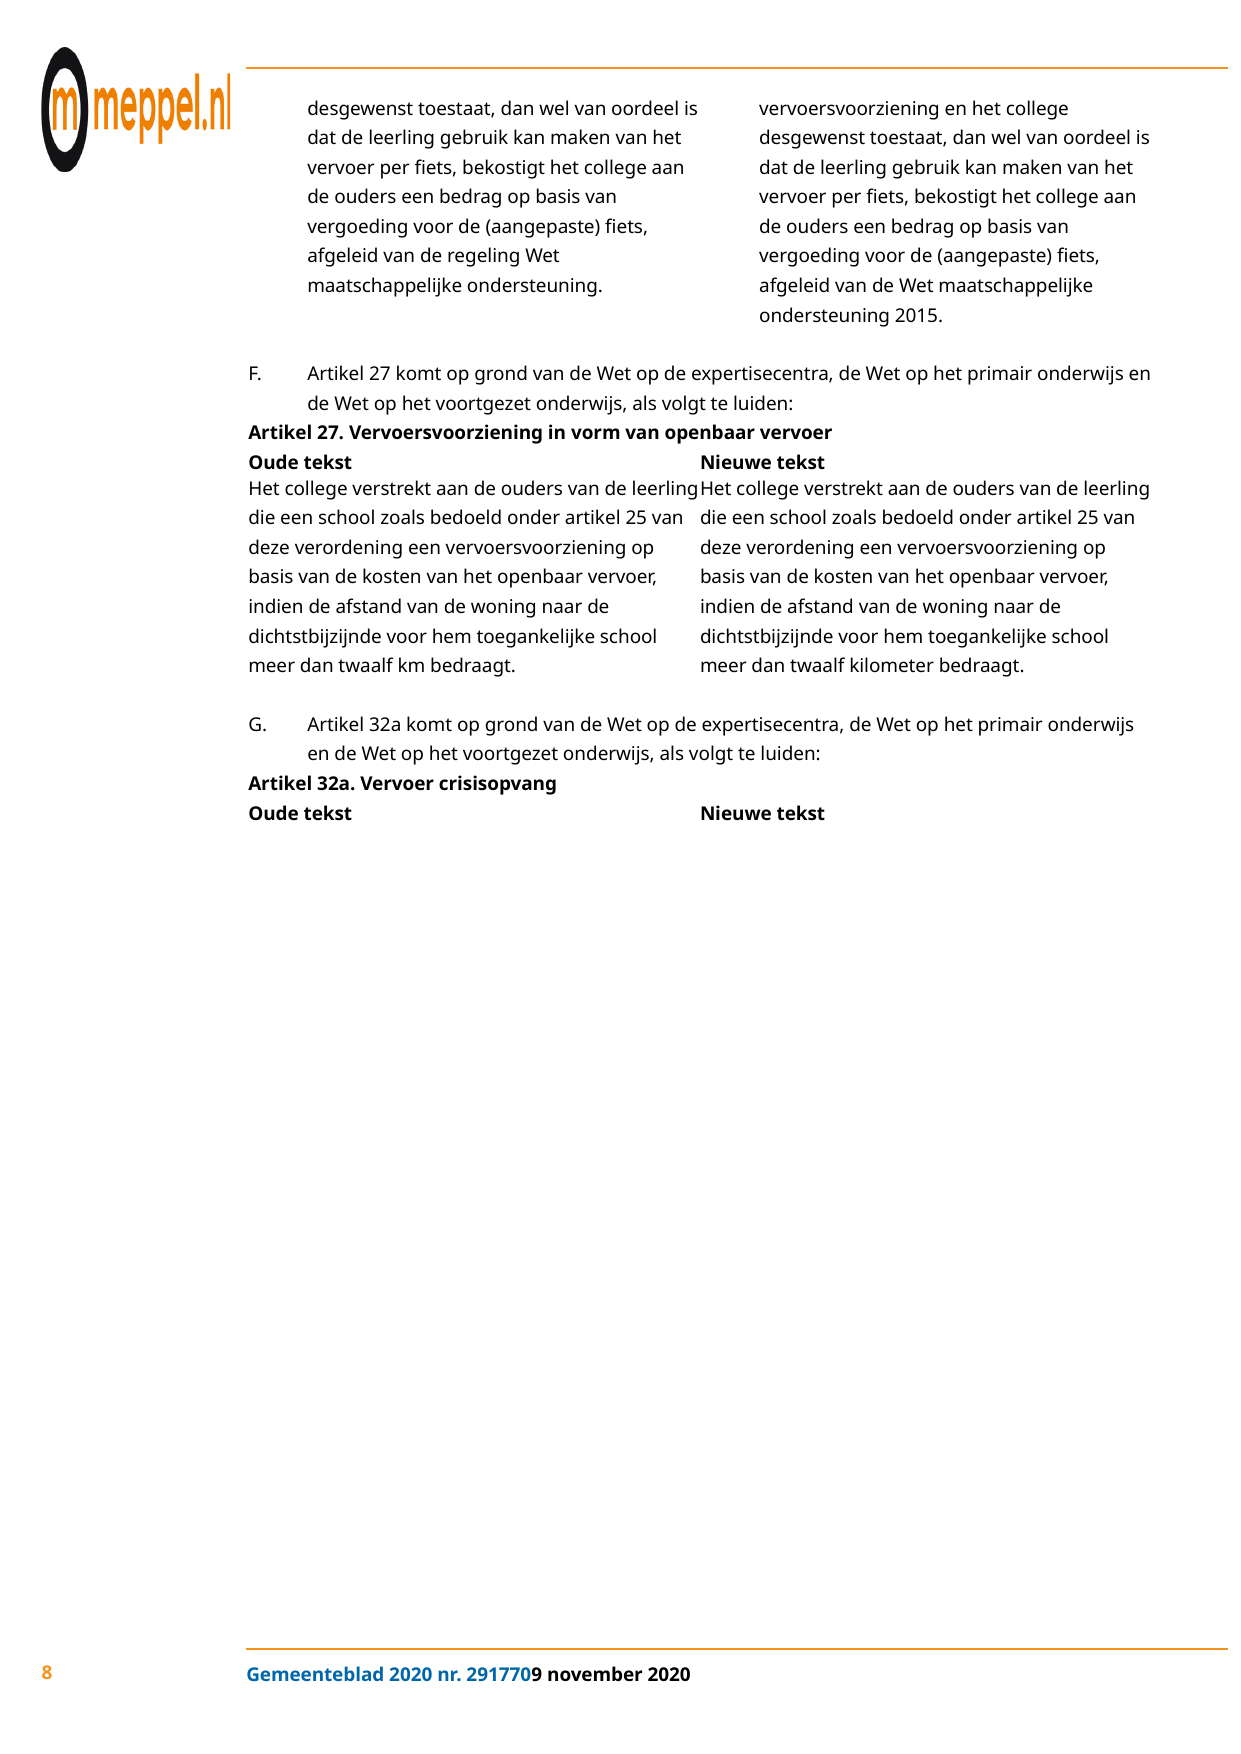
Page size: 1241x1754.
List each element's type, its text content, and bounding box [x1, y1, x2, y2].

picture [41, 47, 231, 172]
table_cell desgewenst toestaat, dan wel van oordeel is dat de leerling gebruik kan maken van het vervoer per fiets, bekostigt het college aan de ouders een bedrag op basis van vergoeding voor de (aangepaste) fiets, afgeleid van de regeling Wet maatschappelijke ondersteuning. [248, 95, 700, 328]
text Artikel 27. Vervoersvoorziening in vorm van openbaar vervoer [248, 419, 1152, 445]
text Artikel 32a. Vervoer crisisopvang [248, 770, 1152, 796]
table_cell Het college verstrekt aan de ouders van de leerling die een school zoals bedoeld onder artikel 25 van deze verordening een vervoersvoorziening op basis van de kosten van het openbaar vervoer, indien de afstand van de woning naar de dichtstbijzijnde voor hem toegankelijke school meer dan twaalf kilometer bedraagt. [700, 475, 1152, 678]
table_cell Het college verstrekt aan de ouders van de leerling die een school zoals bedoeld onder artikel 25 van deze verordening een vervoersvoorziening op basis van de kosten van het openbaar vervoer, indien de afstand van de woning naar de dichtstbijzijnde voor hem toegankelijke school meer dan twaalf km bedraagt. [248, 475, 700, 678]
table_cell vervoersvoorziening en het college desgewenst toestaat, dan wel van oordeel is dat de leerling gebruik kan maken van het vervoer per fiets, bekostigt het college aan de ouders een bedrag op basis van vergoeding voor de (aangepaste) fiets, afgeleid van de Wet maatschappelijke ondersteuning 2015. [700, 95, 1152, 328]
table_header Oude tekst [248, 800, 700, 826]
table_header Nieuwe tekst [700, 449, 1152, 475]
list Artikel 32a komt op grond van de Wet op de expertisecentra, de Wet op het primair onderwijs en de Wet op het voortgezet onderwijs, als volgt te luiden: [248, 711, 1152, 766]
list Artikel 27 komt op grond van de Wet op de expertisecentra, de Wet op het primair onderwijs en de Wet op het voortgezet onderwijs, als volgt te luiden: [248, 360, 1152, 416]
table_header Oude tekst [248, 449, 700, 475]
table_header Nieuwe tekst [700, 800, 1152, 826]
